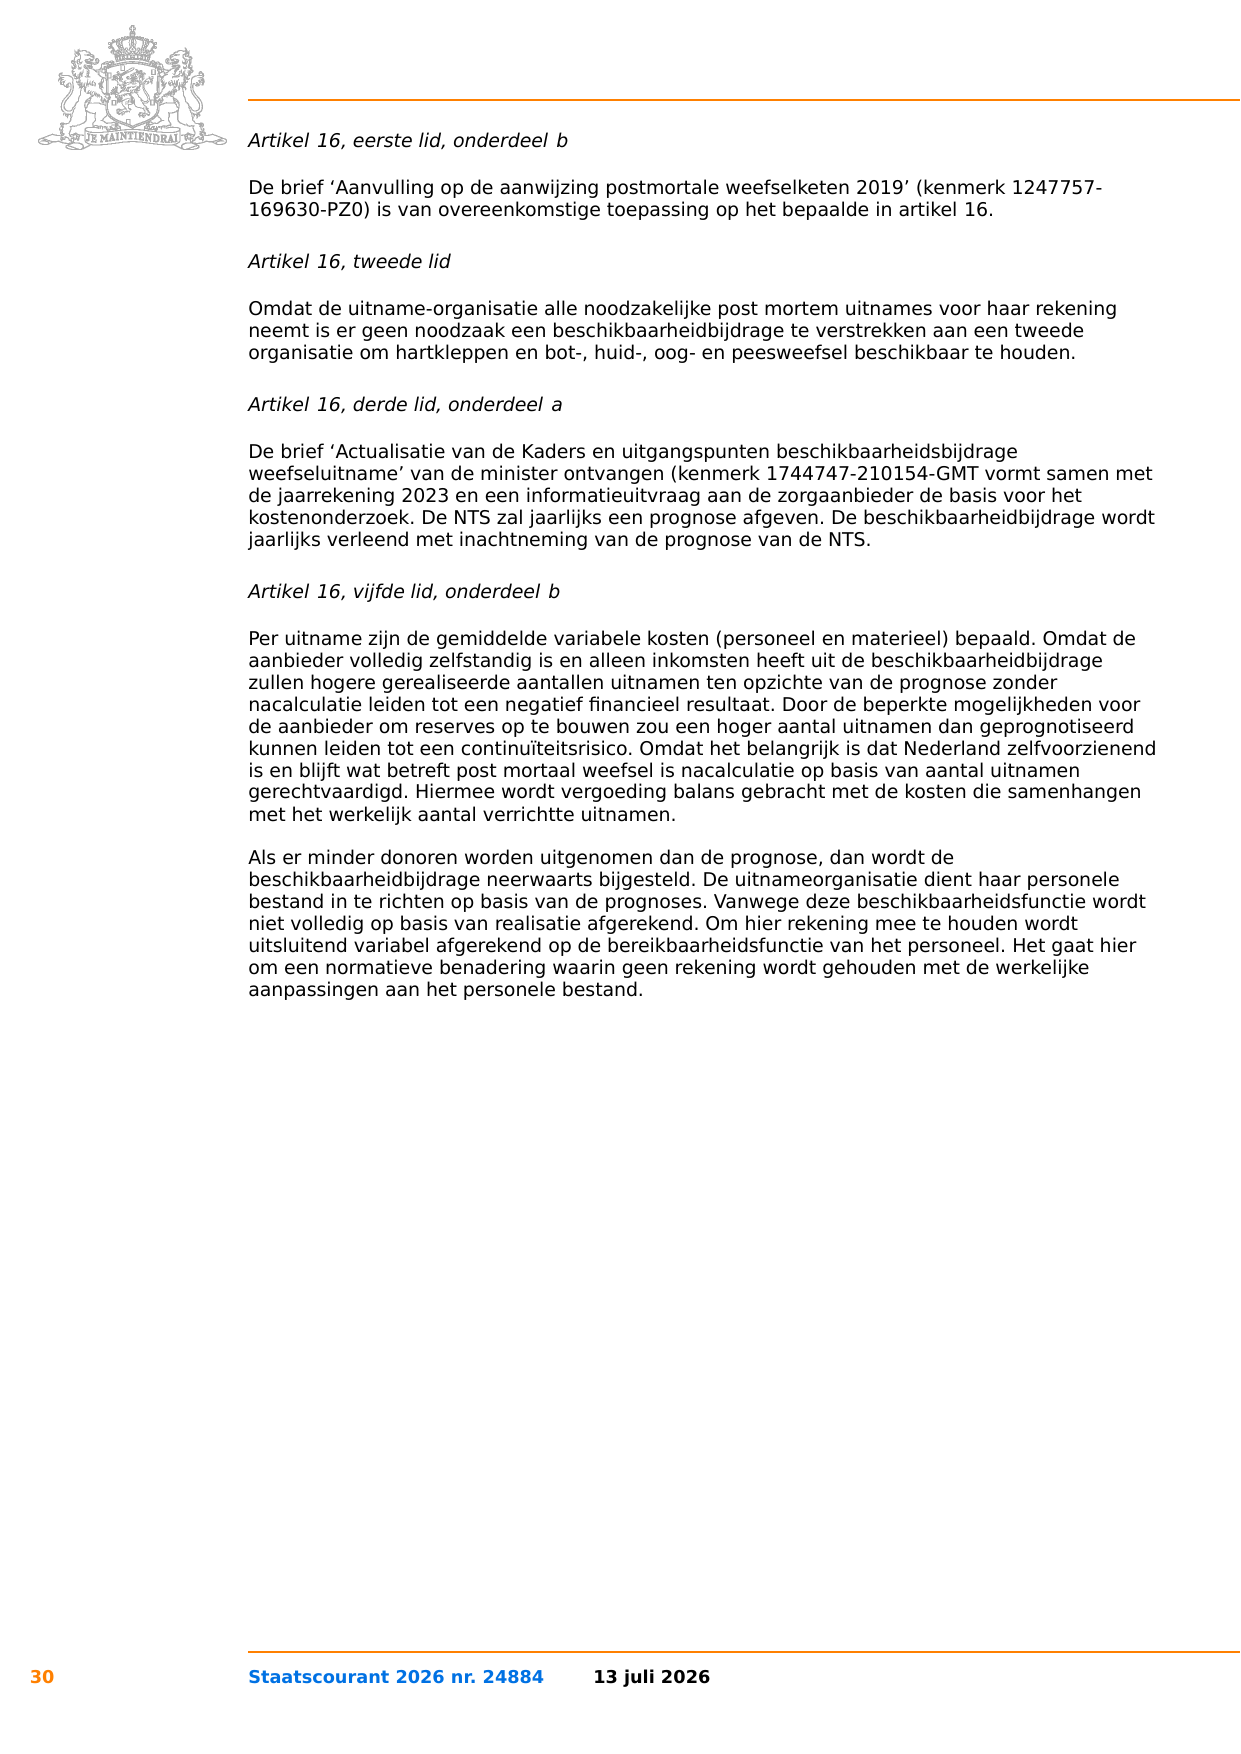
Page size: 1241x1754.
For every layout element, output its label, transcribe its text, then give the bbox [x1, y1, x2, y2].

subtitle Artikel 16, vijfde lid, onderdeel b [248, 581, 1163, 603]
text De brief ‘Actualisatie van de Kaders en uitgangspunten beschikbaarheidsbijdrage weefseluitname’ van de minister ontvangen (kenmerk 1744747-210154-GMT vormt samen met de jaarrekening 2023 en een informatieuitvraag aan de zorgaanbieder de basis voor het kostenonderzoek. De NTS zal jaarlijks een prognose afgeven. De beschikbaarheidbijdrage wordt jaarlijks verleend met inachtneming van de prognose van de NTS. [248, 441, 1163, 551]
text Per uitname zijn de gemiddelde variabele kosten (personeel en materieel) bepaald. Omdat de aanbieder volledig zelfstandig is en alleen inkomsten heeft uit de beschikbaarheidbijdrage zullen hogere gerealiseerde aantallen uitnamen ten opzichte van de prognose zonder nacalculatie leiden tot een negatief financieel resultaat. Door de beperkte mogelijkheden voor de aanbieder om reserves op te bouwen zou een hoger aantal uitnamen dan geprognotiseerd kunnen leiden tot een continuïteitsrisico. Omdat het belangrijk is dat Nederland zelfvoorzienend is en blijft wat betreft post mortaal weefsel is nacalculatie op basis van aantal uitnamen gerechtvaardigd. Hiermee wordt vergoeding balans gebracht met de kosten die samenhangen met het werkelijk aantal verrichtte uitnamen. [248, 628, 1163, 825]
text Omdat de uitname-organisatie alle noodzakelijke post mortem uitnames voor haar rekening neemt is er geen noodzaak een beschikbaarheidbijdrage te verstrekken aan een tweede organisatie om hartkleppen en bot-, huid-, oog- en peesweefsel beschikbaar te houden. [248, 298, 1163, 364]
subtitle Artikel 16, eerste lid, onderdeel b [248, 130, 1163, 152]
text De brief ‘Aanvulling op de aanwijzing postmortale weefselketen 2019’ (kenmerk 1247757-169630-PZ0) is van overeenkomstige toepassing op het bepaalde in artikel 16. [248, 177, 1163, 221]
picture [38, 25, 227, 150]
subtitle Artikel 16, derde lid, onderdeel a [248, 394, 1163, 416]
subtitle Artikel 16, tweede lid [248, 251, 1163, 273]
text Als er minder donoren worden uitgenomen dan de prognose, dan wordt de beschikbaarheidbijdrage neerwaarts bijgesteld. De uitnameorganisatie dient haar personele bestand in te richten op basis van de prognoses. Vanwege deze beschikbaarheidsfunctie wordt niet volledig op basis van realisatie afgerekend. Om hier rekening mee te houden wordt uitsluitend variabel afgerekend op de bereikbaarheidsfunctie van het personeel. Het gaat hier om een normatieve benadering waarin geen rekening wordt gehouden met de werkelijke aanpassingen aan het personele bestand. [248, 847, 1163, 1001]
